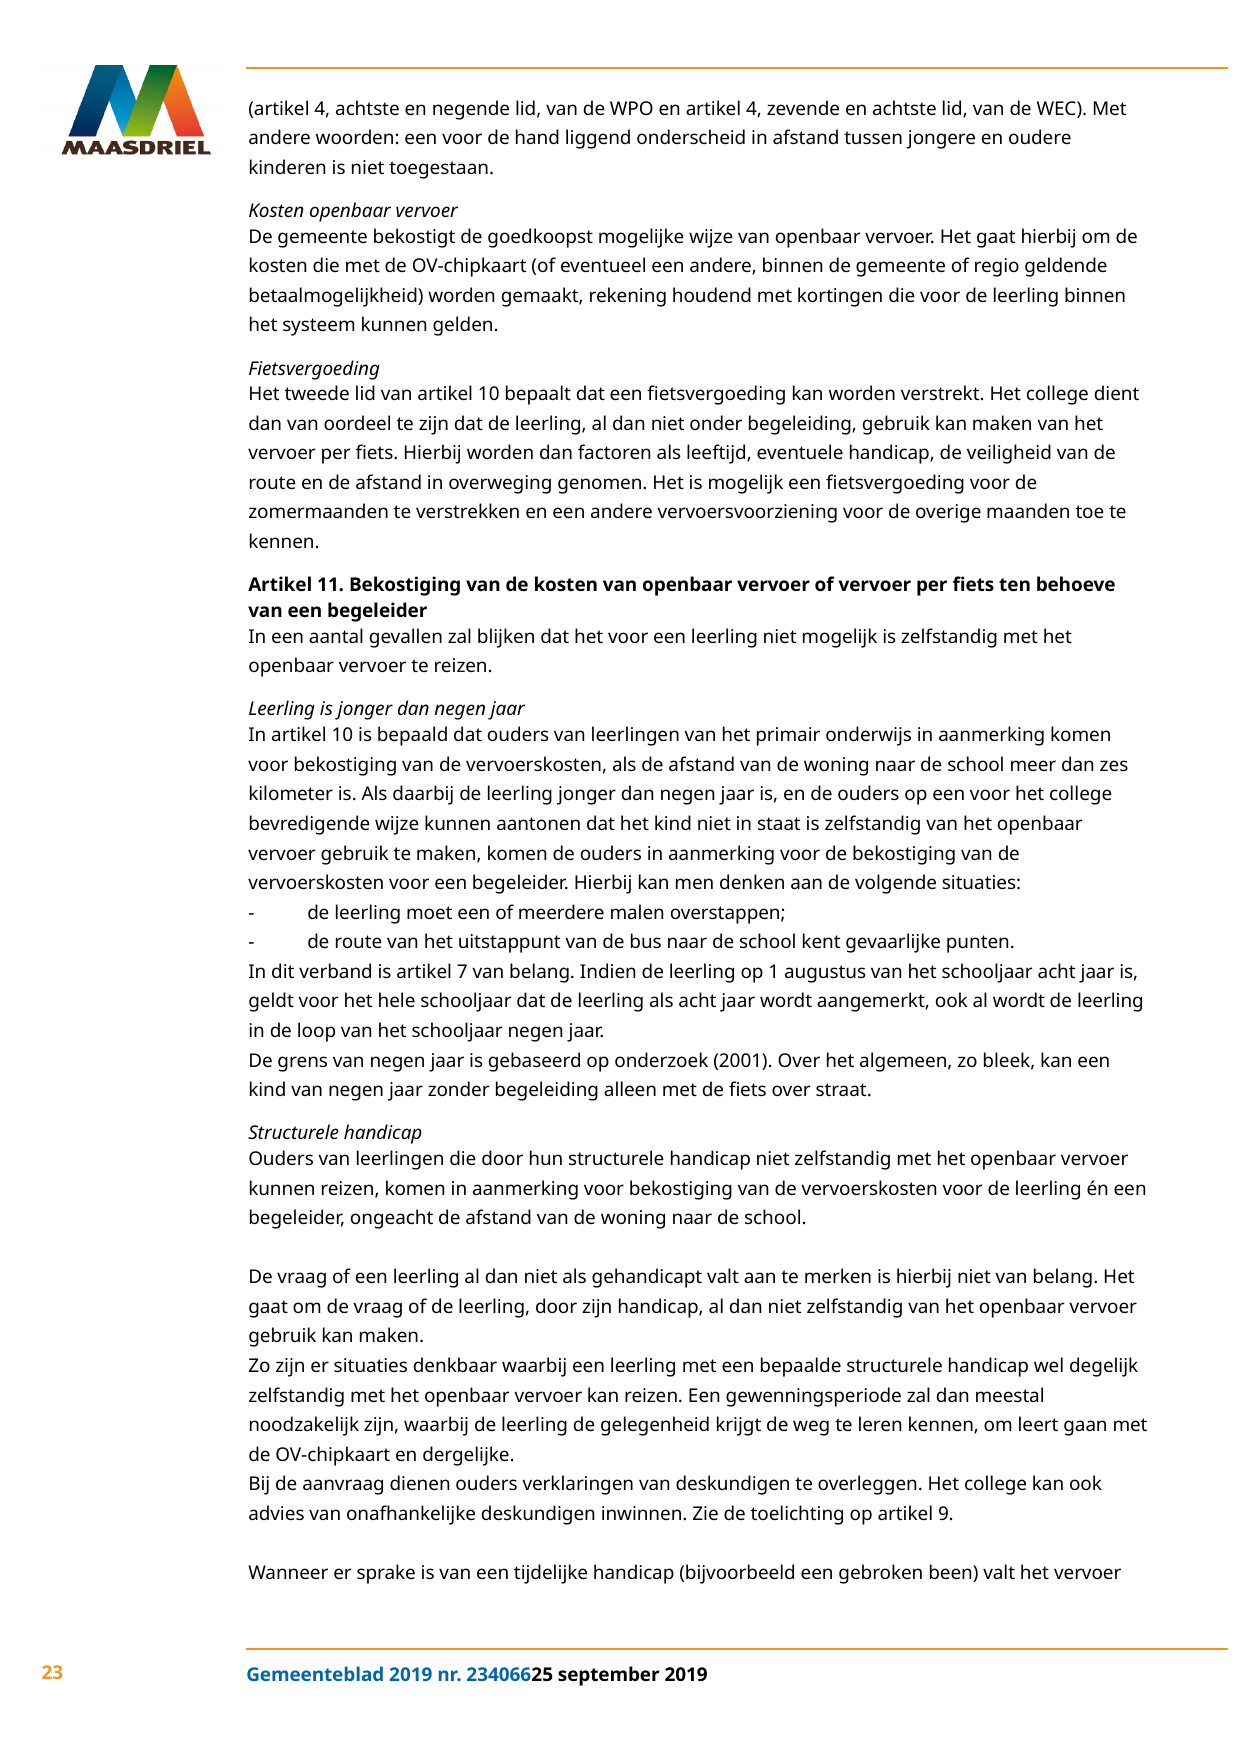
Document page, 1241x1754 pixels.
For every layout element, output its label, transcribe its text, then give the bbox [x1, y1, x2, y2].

text Ouders van leerlingen die door hun structurele handicap niet zelfstandig met het openbaar vervoer kunnen reizen, komen in aanmerking voor bekostiging van de vervoerskosten voor de leerling én een begeleider, ongeacht de afstand van de woning naar de school. [248, 1145, 1152, 1230]
text Bij de aanvraag dienen ouders verklaringen van deskundigen te overleggen. Het college kan ook advies van onafhankelijke deskundigen inwinnen. Zie de toelichting op artikel 9. [248, 1471, 1152, 1526]
text Zo zijn er situaties denkbaar waarbij een leerling met een bepaalde structurele handicap wel degelijk zelfstandig met het openbaar vervoer kan reizen. Een gewenningsperiode zal dan meestal noodzakelijk zijn, waarbij de leerling de gelegenheid krijgt de weg te leren kennen, om leert gaan met de OV-chipkaart en dergelijke. [248, 1352, 1152, 1467]
text Kosten openbaar vervoer [248, 197, 1152, 223]
text Leerling is jonger dan negen jaar [248, 696, 1152, 721]
text (artikel 4, achtste en negende lid, van de WPO en artikel 4, zevende en achtste lid, van de WEC). Met andere woorden: een voor de hand liggend onderscheid in afstand tussen jongere en oudere kinderen is niet toegestaan. [248, 95, 1152, 180]
text Wanneer er sprake is van een tijdelijke handicap (bijvoorbeeld een gebroken been) valt het vervoer [248, 1559, 1152, 1585]
text In een aantal gevallen zal blijken dat het voor een leerling niet mogelijk is zelfstandig met het openbaar vervoer te reizen. [248, 623, 1152, 678]
text De gemeente bekostigt de goedkoopst mogelijke wijze van openbaar vervoer. Het gaat hierbij om de kosten die met de OV-chipkaart (of eventueel een andere, binnen de gemeente of regio geldende betaalmogelijkheid) worden gemaakt, rekening houdend met kortingen die voor de leerling binnen het systeem kunnen gelden. [248, 223, 1152, 337]
text Fietsvergoeding [248, 355, 1152, 380]
text De grens van negen jaar is gebaseerd op onderzoek (2001). Over het algemeen, zo bleek, kan een kind van negen jaar zonder begeleiding alleen met de fiets over straat. [248, 1047, 1152, 1102]
text Structurele handicap [248, 1119, 1152, 1145]
text Artikel 11. Bekostiging van de kosten van openbaar vervoer of vervoer per fiets ten behoeve van een begeleider [248, 571, 1152, 623]
text In artikel 10 is bepaald dat ouders van leerlingen van het primair onderwijs in aanmerking komen voor bekostiging van de vervoerskosten, als de afstand van de woning naar de school meer dan zes kilometer is. Als daarbij de leerling jonger dan negen jaar is, en de ouders op een voor het college bevredigende wijze kunnen aantonen dat het kind niet in staat is zelfstandig van het openbaar vervoer gebruik te maken, komen de ouders in aanmerking voor de bekostiging van de vervoerskosten voor een begeleider. Hierbij kan men denken aan de volgende situaties: [248, 721, 1152, 895]
list de leerling moet een of meerdere malen overstappen; [248, 899, 1152, 924]
list de route van het uitstappunt van de bus naar de school kent gevaarlijke punten. [248, 928, 1152, 954]
text Het tweede lid van artikel 10 bepaalt dat een fietsvergoeding kan worden verstrekt. Het college dient dan van oordeel te zijn dat de leerling, al dan niet onder begeleiding, gebruik kan maken van het vervoer per fiets. Hierbij worden dan factoren als leeftijd, eventuele handicap, de veiligheid van de route en de afstand in overweging genomen. Het is mogelijk een fietsvergoeding voor de zomermaanden te verstrekken en een andere vervoersvoorziening voor de overige maanden toe te kennen. [248, 380, 1152, 554]
picture [41, 47, 231, 172]
text De vraag of een leerling al dan niet als gehandicapt valt aan te merken is hierbij niet van belang. Het gaat om de vraag of de leerling, door zijn handicap, al dan niet zelfstandig van het openbaar vervoer gebruik kan maken. [248, 1263, 1152, 1348]
text In dit verband is artikel 7 van belang. Indien de leerling op 1 augustus van het schooljaar acht jaar is, geldt voor het hele schooljaar dat de leerling als acht jaar wordt aangemerkt, ook al wordt de leerling in de loop van het schooljaar negen jaar. [248, 958, 1152, 1043]
